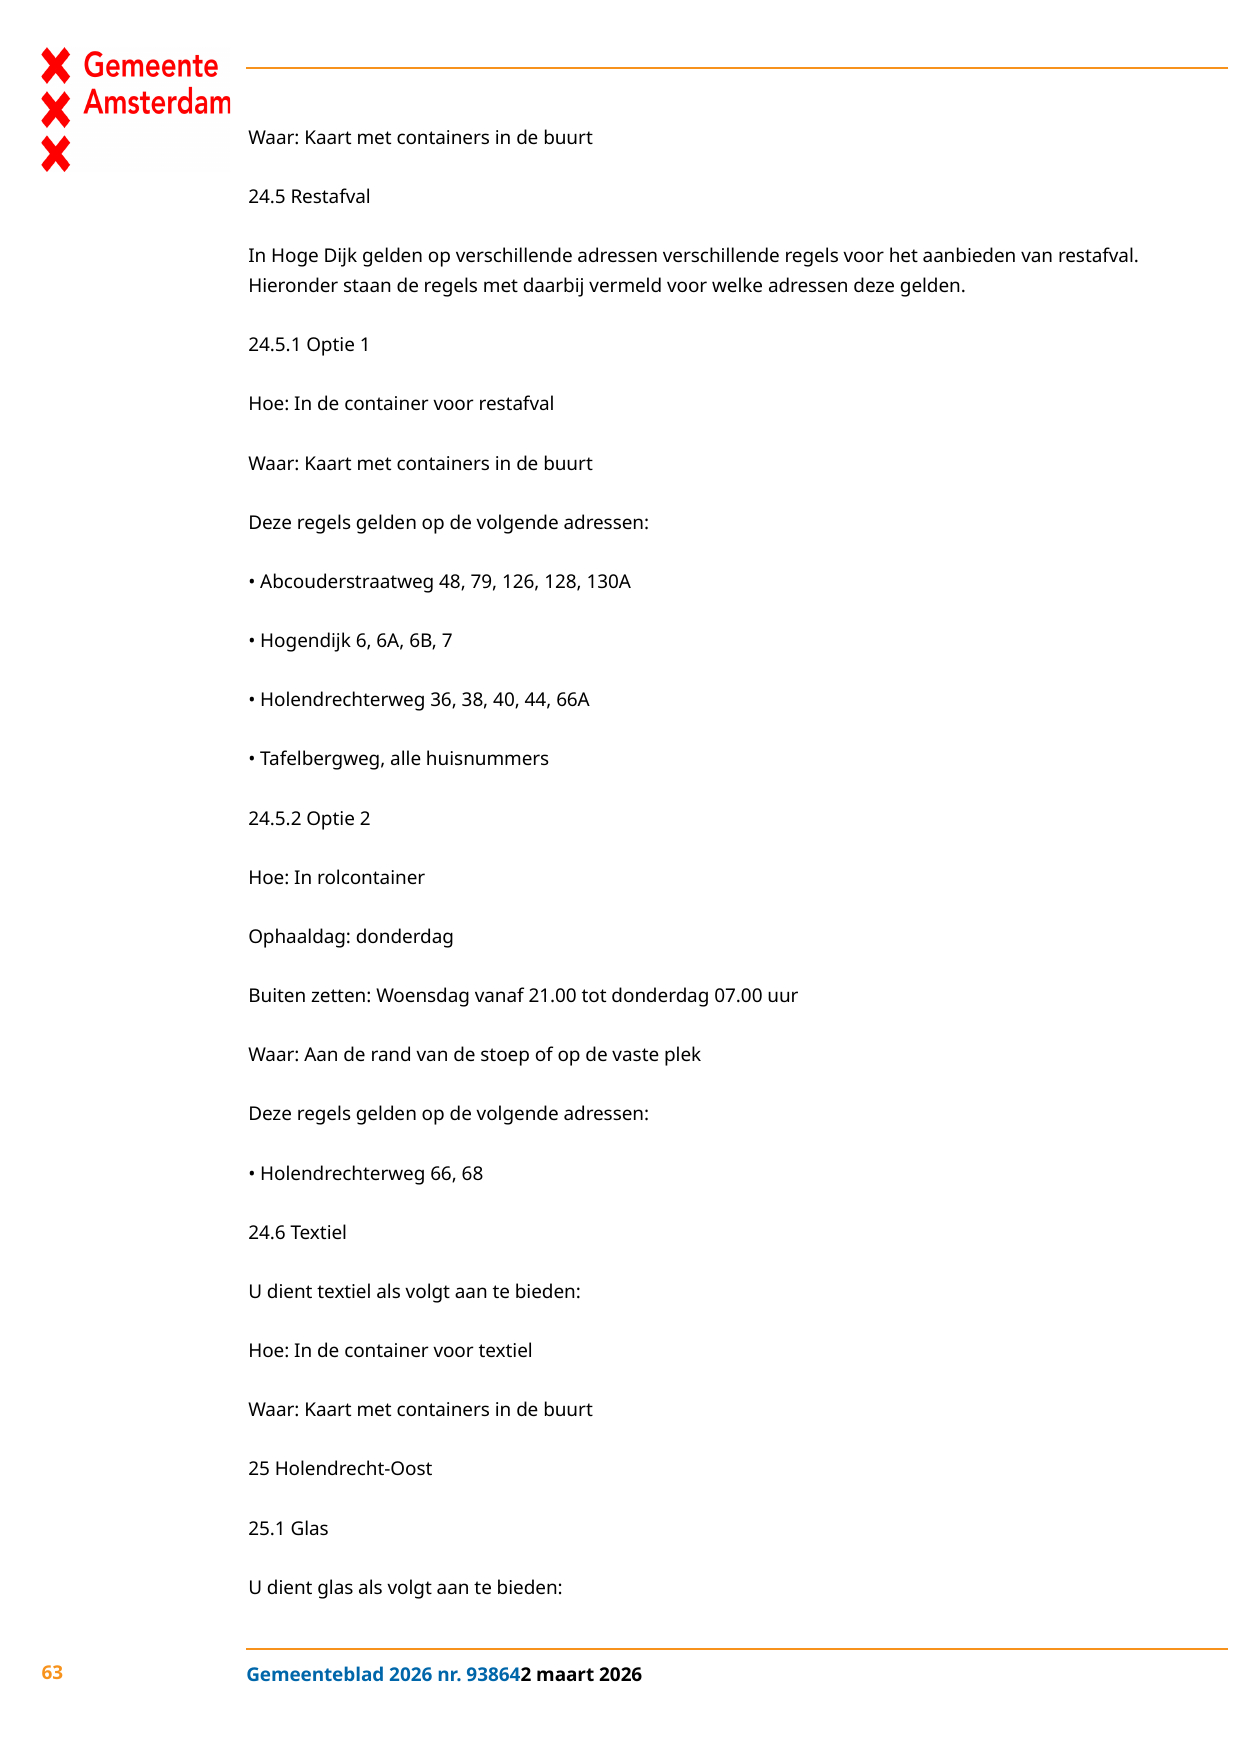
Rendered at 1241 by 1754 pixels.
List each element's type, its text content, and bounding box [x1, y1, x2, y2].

text Buiten zetten: Woensdag vanaf 21.00 tot donderdag 07.00 uur [248, 982, 1152, 1008]
text • Tafelbergweg, alle huisnummers [248, 746, 1152, 771]
text U dient glas als volgt aan te bieden: [248, 1574, 1152, 1600]
text Waar: Kaart met containers in de buurt [248, 124, 1152, 150]
picture [41, 47, 231, 172]
text 25 Holendrecht-Oost [248, 1456, 1152, 1481]
text Hoe: In de container voor restafval [248, 391, 1152, 416]
text 24.5 Restafval [248, 183, 1152, 209]
text Deze regels gelden op de volgende adressen: [248, 509, 1152, 535]
text • Holendrechterweg 36, 38, 40, 44, 66A [248, 686, 1152, 712]
text Waar: Aan de rand van de stoep of op de vaste plek [248, 1041, 1152, 1067]
text Hoe: In rolcontainer [248, 864, 1152, 890]
text 24.5.1 Optie 1 [248, 331, 1152, 357]
text U dient textiel als volgt aan te bieden: [248, 1278, 1152, 1304]
text • Holendrechterweg 66, 68 [248, 1160, 1152, 1186]
text Waar: Kaart met containers in de buurt [248, 1396, 1152, 1422]
text • Hogendijk 6, 6A, 6B, 7 [248, 627, 1152, 653]
text Waar: Kaart met containers in de buurt [248, 450, 1152, 476]
text Hoe: In de container voor textiel [248, 1337, 1152, 1363]
text In Hoge Dijk gelden op verschillende adressen verschillende regels voor het aanbieden van restafval. Hieronder staan de regels met daarbij vermeld voor welke adressen deze gelden. [248, 243, 1152, 298]
text Deze regels gelden op de volgende adressen: [248, 1101, 1152, 1126]
text 24.6 Textiel [248, 1219, 1152, 1245]
text • Abcouderstraatweg 48, 79, 126, 128, 130A [248, 568, 1152, 594]
text 25.1 Glas [248, 1515, 1152, 1541]
text 24.5.2 Optie 2 [248, 805, 1152, 831]
text Ophaaldag: donderdag [248, 923, 1152, 949]
